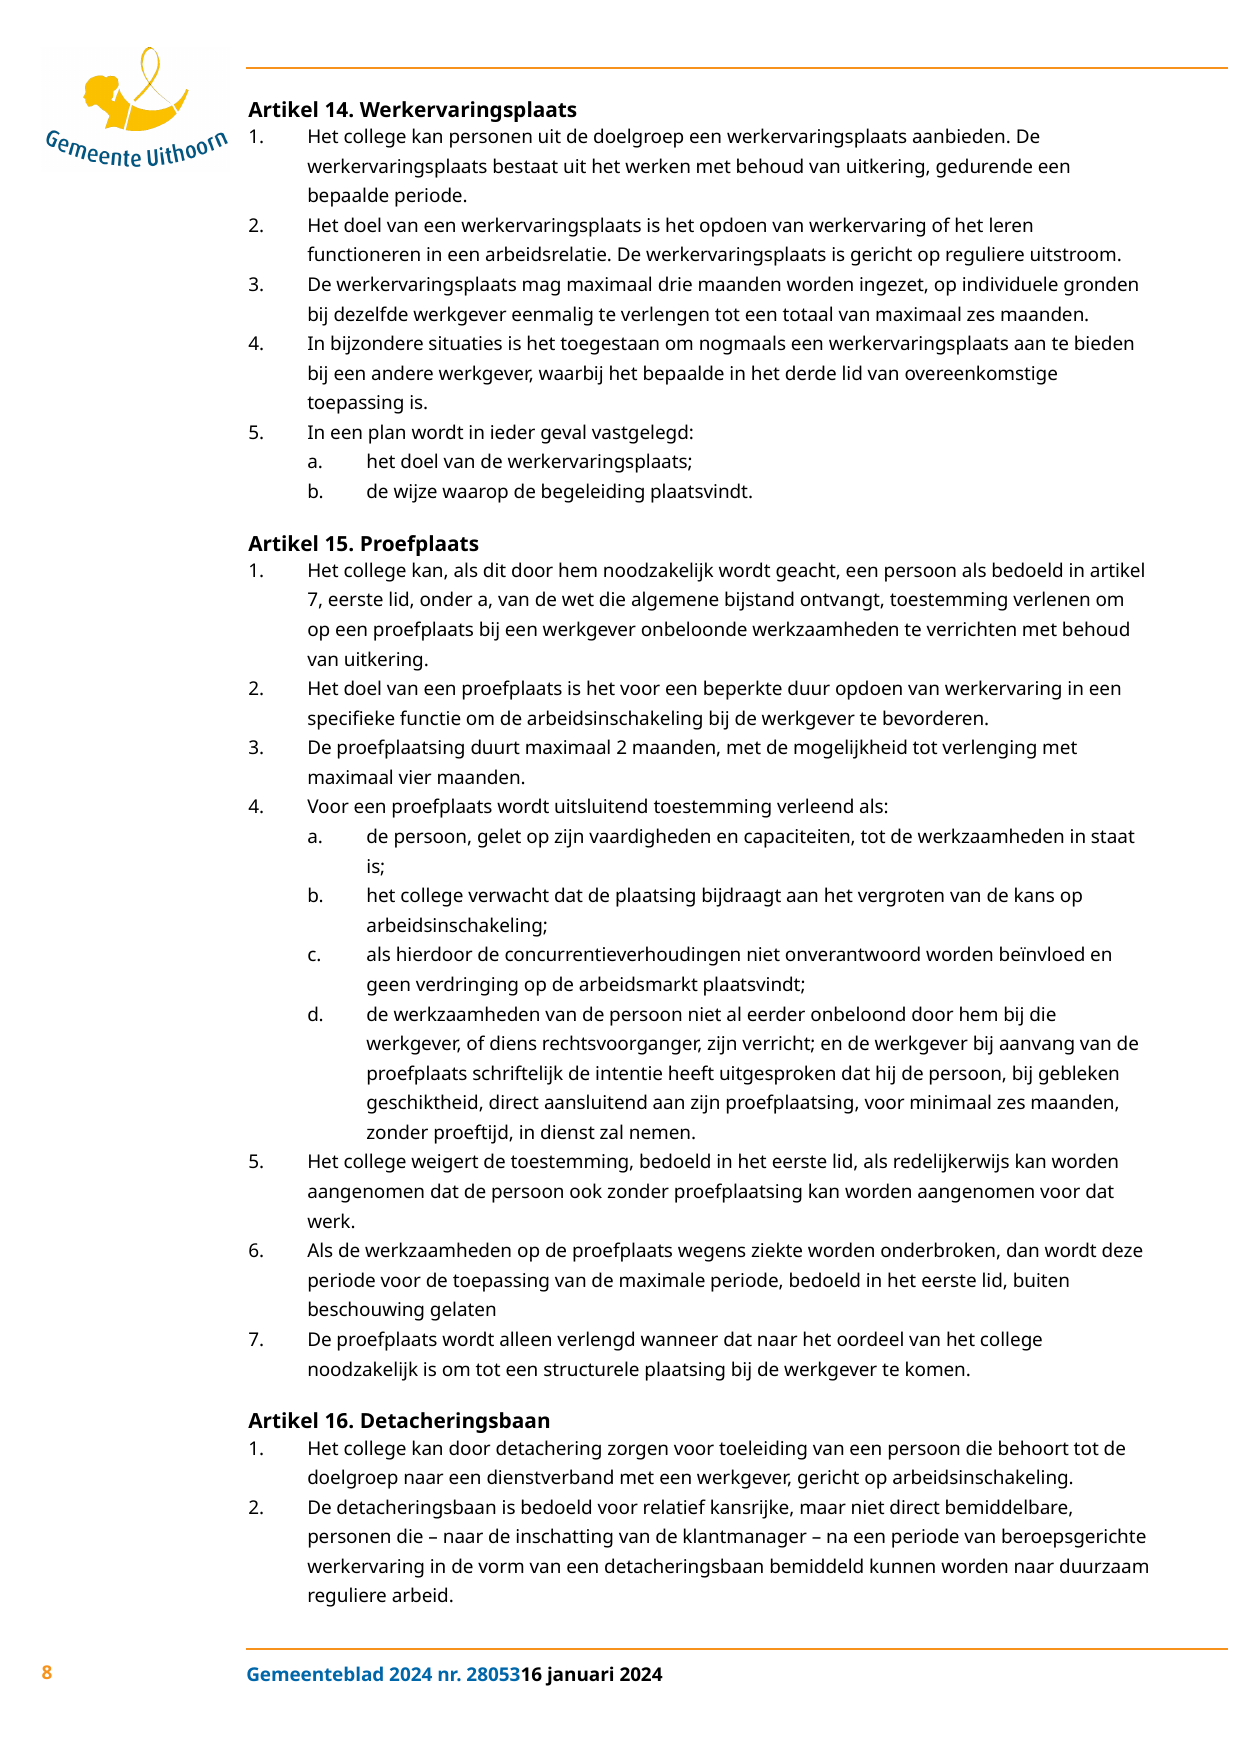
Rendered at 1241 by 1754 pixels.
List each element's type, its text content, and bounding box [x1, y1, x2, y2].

list de werkzaamheden van de persoon niet al eerder onbeloond door hem bij die werkgever, of diens rechtsvoorganger, zijn verricht; en de werkgever bij aanvang van de proefplaats schriftelijk de intentie heeft uitgesproken dat hij de persoon, bij gebleken geschiktheid, direct aansluitend aan zijn proefplaatsing, voor minimaal zes maanden, zonder proeftijd, in dienst zal nemen. [307, 1001, 1152, 1145]
list In een plan wordt in ieder geval vastgelegd: [248, 419, 1152, 445]
text Artikel 16. Detacheringsbaan [248, 1406, 1152, 1435]
list Het college kan personen uit de doelgroep een werkervaringsplaats aanbieden. De werkervaringsplaats bestaat uit het werken met behoud van uitkering, gedurende een bepaalde periode. [248, 123, 1152, 208]
list Het college kan, als dit door hem noodzakelijk wordt geacht, een persoon als bedoeld in artikel 7, eerste lid, onder a, van de wet die algemene bijstand ontvangt, toestemming verlenen om op een proefplaats bij een werkgever onbeloonde werkzaamheden te verrichten met behoud van uitkering. [248, 557, 1152, 672]
list De proefplaats wordt alleen verlengd wanneer dat naar het oordeel van het college noodzakelijk is om tot een structurele plaatsing bij de werkgever te komen. [248, 1326, 1152, 1382]
list Het college kan door detachering zorgen voor toeleiding van een persoon die behoort tot de doelgroep naar een dienstverband met een werkgever, gericht op arbeidsinschakeling. [248, 1435, 1152, 1490]
list de persoon, gelet op zijn vaardigheden en capaciteiten, tot de werkzaamheden in staat is; [307, 823, 1152, 879]
list Het doel van een werkervaringsplaats is het opdoen van werkervaring of het leren functioneren in een arbeidsrelatie. De werkervaringsplaats is gericht op reguliere uitstroom. [248, 212, 1152, 267]
text Artikel 14. Werkervaringsplaats [248, 95, 1152, 123]
list De werkervaringsplaats mag maximaal drie maanden worden ingezet, op individuele gronden bij dezelfde werkgever eenmalig te verlengen tot een totaal van maximaal zes maanden. [248, 271, 1152, 326]
list In bijzondere situaties is het toegestaan om nogmaals een werkervaringsplaats aan te bieden bij een andere werkgever, waarbij het bepaalde in het derde lid van overeenkomstige toepassing is. [248, 330, 1152, 415]
list Het college weigert de toestemming, bedoeld in het eerste lid, als redelijkerwijs kan worden aangenomen dat de persoon ook zonder proefplaatsing kan worden aangenomen voor dat werk. [248, 1149, 1152, 1234]
text Artikel 15. Proefplaats [248, 529, 1152, 557]
picture [41, 47, 231, 172]
list Voor een proefplaats wordt uitsluitend toestemming verleend als: [248, 794, 1152, 819]
list De proefplaatsing duurt maximaal 2 maanden, met de mogelijkheid tot verlenging met maximaal vier maanden. [248, 734, 1152, 790]
list de wijze waarop de begeleiding plaatsvindt. [307, 478, 1152, 504]
list het doel van de werkervaringsplaats; [307, 449, 1152, 474]
list Als de werkzaamheden op de proefplaats wegens ziekte worden onderbroken, dan wordt deze periode voor de toepassing van de maximale periode, bedoeld in het eerste lid, buiten beschouwing gelaten [248, 1237, 1152, 1322]
list het college verwacht dat de plaatsing bijdraagt aan het vergroten van de kans op arbeidsinschakeling; [307, 882, 1152, 938]
list De detacheringsbaan is bedoeld voor relatief kansrijke, maar niet direct bemiddelbare, personen die – naar de inschatting van de klantmanager – na een periode van beroepsgerichte werkervaring in de vorm van een detacheringsbaan bemiddeld kunnen worden naar duurzaam reguliere arbeid. [248, 1494, 1152, 1608]
list Het doel van een proefplaats is het voor een beperkte duur opdoen van werkervaring in een specifieke functie om de arbeidsinschakeling bij de werkgever te bevorderen. [248, 675, 1152, 731]
list als hierdoor de concurrentieverhoudingen niet onverantwoord worden beïnvloed en geen verdringing op de arbeidsmarkt plaatsvindt; [307, 942, 1152, 997]
